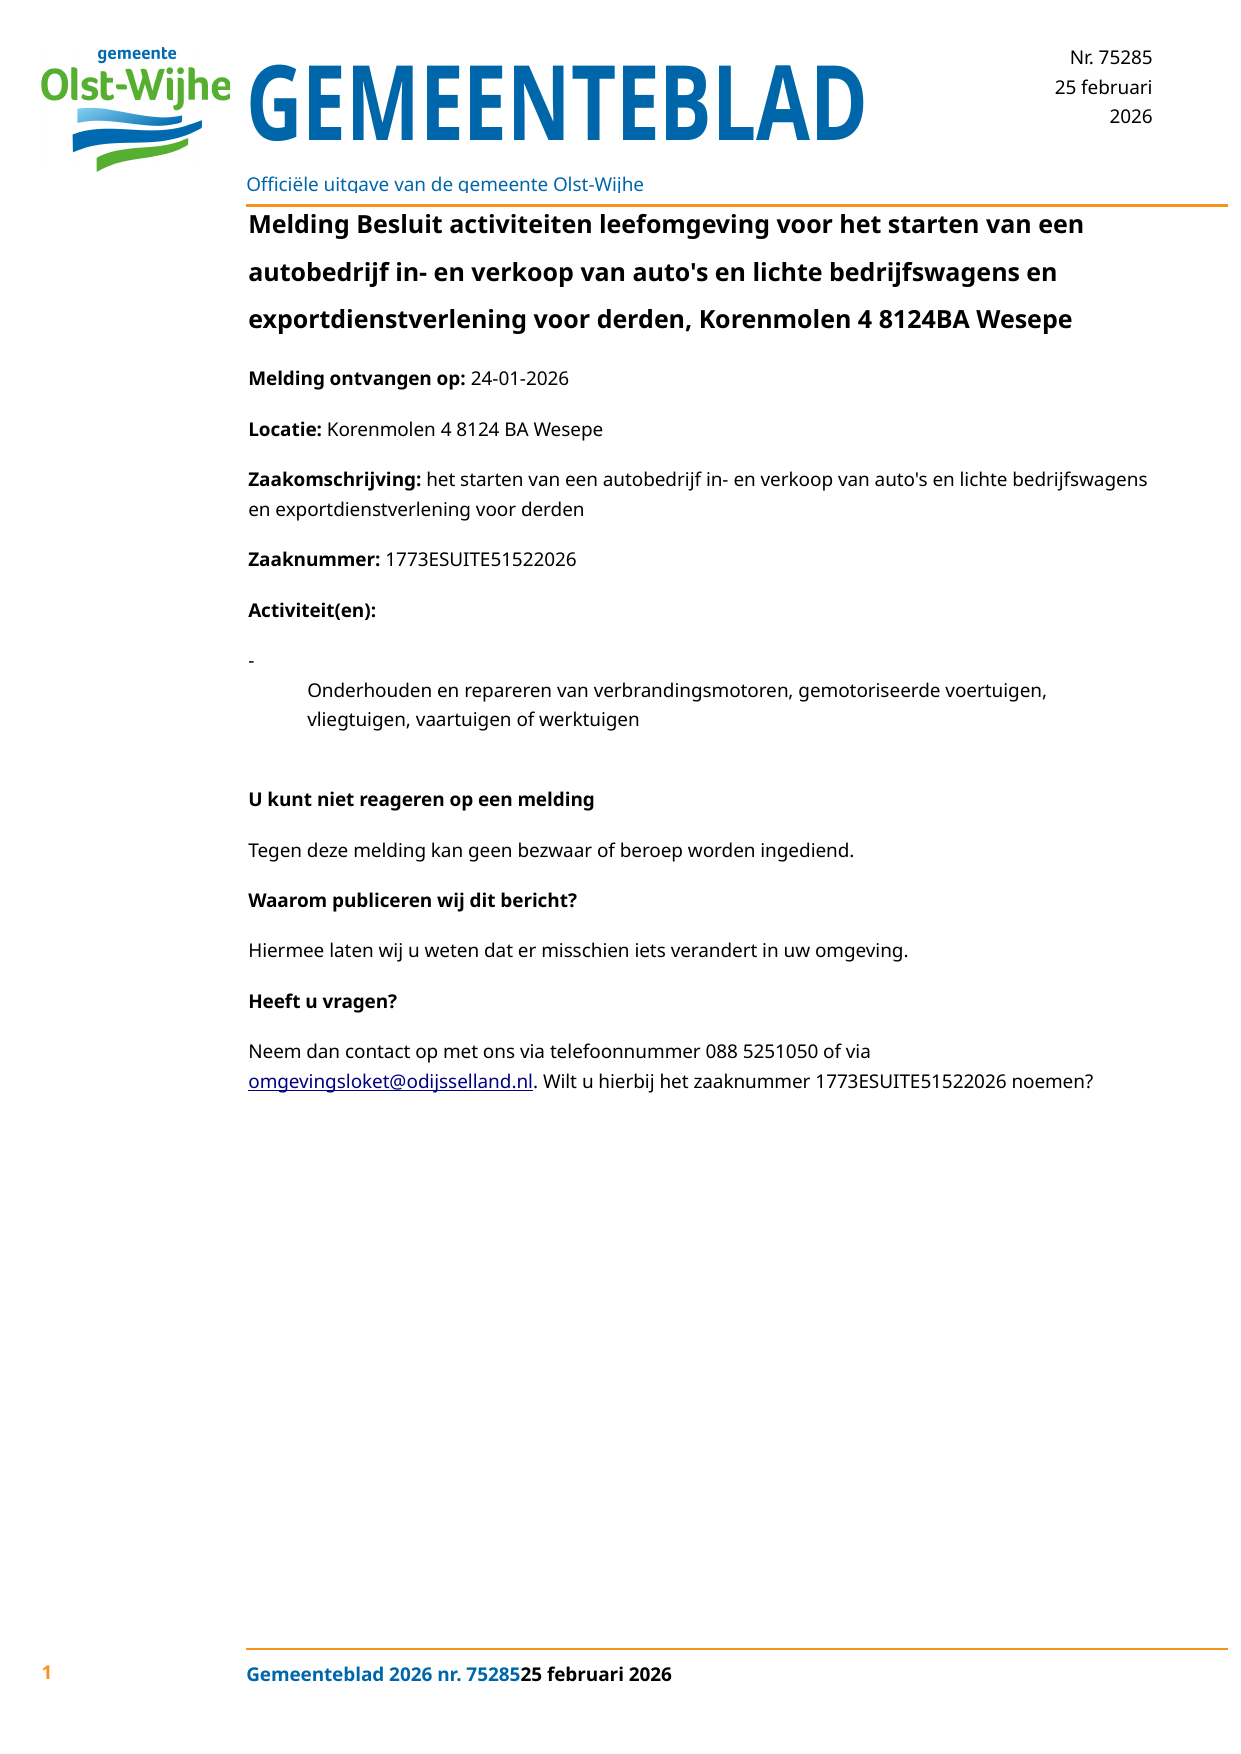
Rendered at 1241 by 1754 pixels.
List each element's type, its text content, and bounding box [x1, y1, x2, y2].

text Melding Besluit activiteiten leefomgeving voor het starten van een autobedrijf in- en verkoop van auto's en lichte bedrijfswagens en exportdienstverlening voor derden, Korenmolen 4 8124BA Wesepe [248, 207, 1152, 336]
text Heeft u vragen? [248, 988, 1152, 1014]
text Melding ontvangen op: 24-01-2026 [248, 366, 1152, 391]
text Locatie: Korenmolen 4 8124 BA Wesepe [248, 416, 1152, 442]
text Activiteit(en): [248, 597, 1152, 622]
picture [41, 47, 231, 172]
text Hiermee laten wij u weten dat er misschien iets verandert in uw omgeving. [248, 938, 1152, 963]
text Zaaknummer: 1773ESUITE51522026 [248, 546, 1152, 572]
text Waarom publiceren wij dit bericht? [248, 887, 1152, 913]
text Neem dan contact op met ons via telefoonnummer 088 5251050 of via omgevingsloket@odijsselland.nl. Wilt u hierbij het zaaknummer 1773ESUITE51522026 noemen? [248, 1038, 1152, 1094]
text U kunt niet reageren op een melding [248, 786, 1152, 812]
text Zaakomschrijving: het starten van een autobedrijf in- en verkoop van auto's en lichte bedrijfswagens en exportdienstverlening voor derden [248, 466, 1152, 522]
list Onderhouden en repareren van verbrandingsmotoren, gemotoriseerde voertuigen, vliegtuigen, vaartuigen of werktuigen [248, 677, 1152, 732]
text Tegen deze melding kan geen bezwaar of beroep worden ingediend. [248, 837, 1152, 862]
